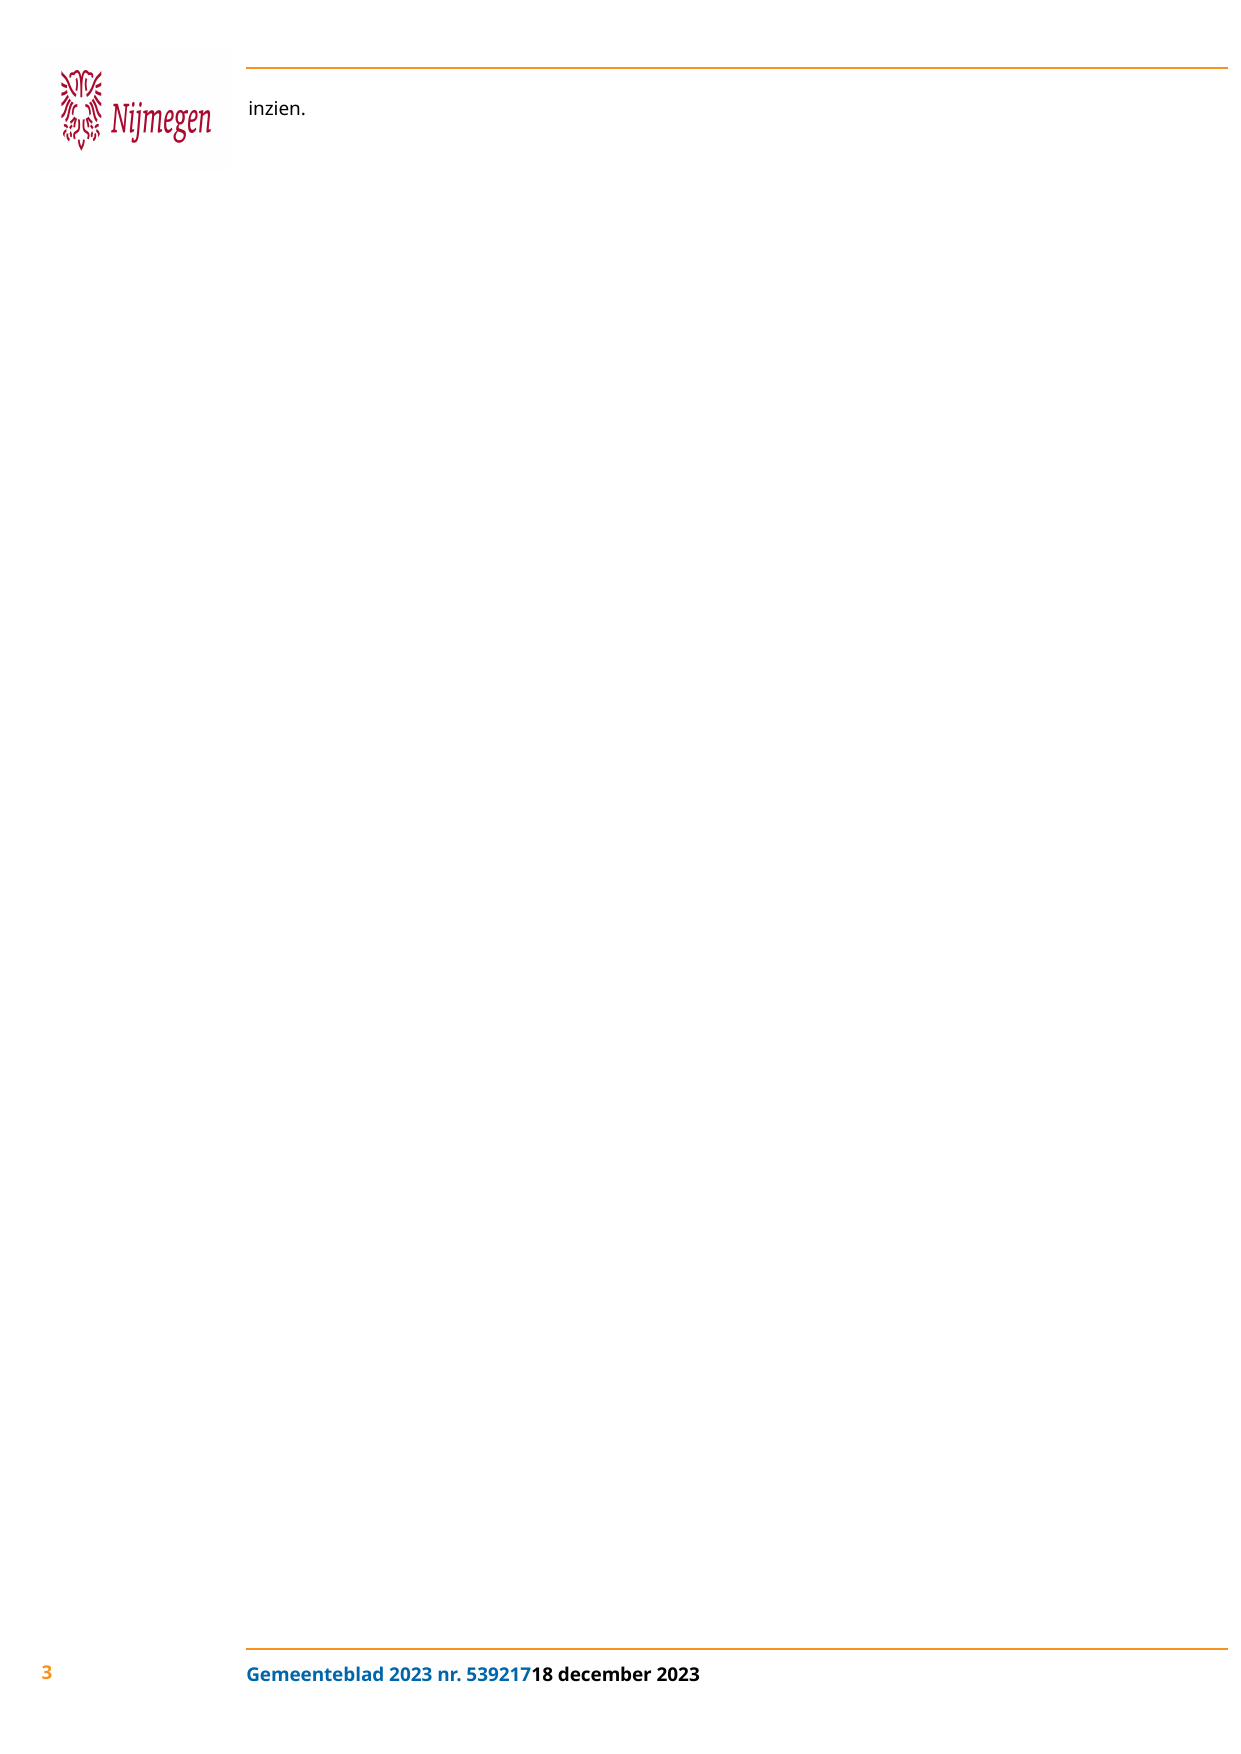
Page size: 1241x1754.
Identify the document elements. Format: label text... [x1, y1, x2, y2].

picture [41, 47, 231, 172]
text inzien. [248, 95, 1152, 121]
